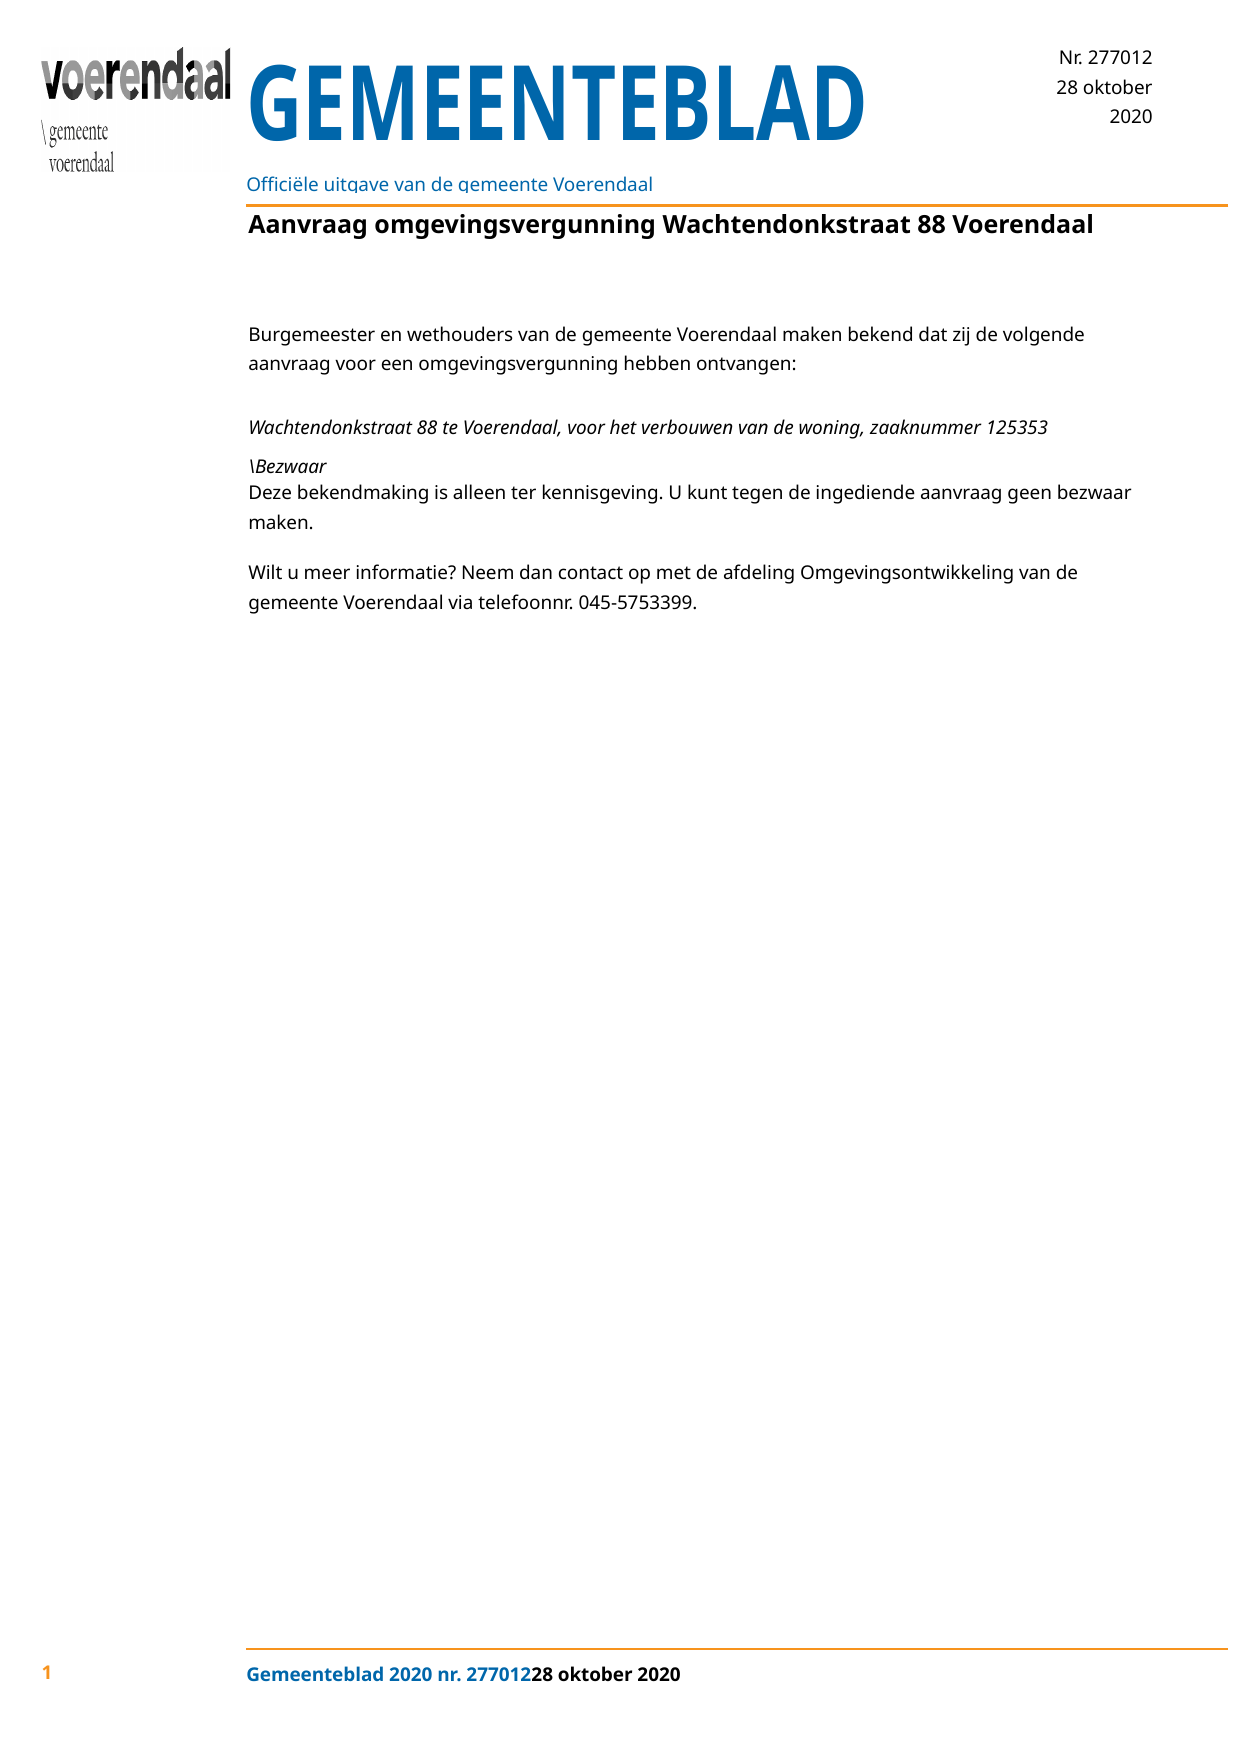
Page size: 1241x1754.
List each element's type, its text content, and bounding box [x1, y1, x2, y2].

text Deze bekendmaking is alleen ter kennisgeving. U kunt tegen de ingediende aanvraag geen bezwaar maken. [248, 479, 1152, 534]
text \Bezwaar [248, 453, 1152, 479]
text Wilt u meer informatie? Neem dan contact op met de afdeling Omgevingsontwikkeling van de gemeente Voerendaal via telefoonnr. 045-5753399. [248, 559, 1152, 614]
picture [41, 47, 231, 172]
text Wachtendonkstraat 88 te Voerendaal, voor het verbouwen van de woning, zaaknummer 125353 [248, 414, 1152, 440]
text Aanvraag omgevingsvergunning Wachtendonkstraat 88 Voerendaal [248, 207, 1152, 241]
text Burgemeester en wethouders van de gemeente Voerendaal maken bekend dat zij de volgende aanvraag voor een omgevingsvergunning hebben ontvangen: [248, 321, 1152, 376]
